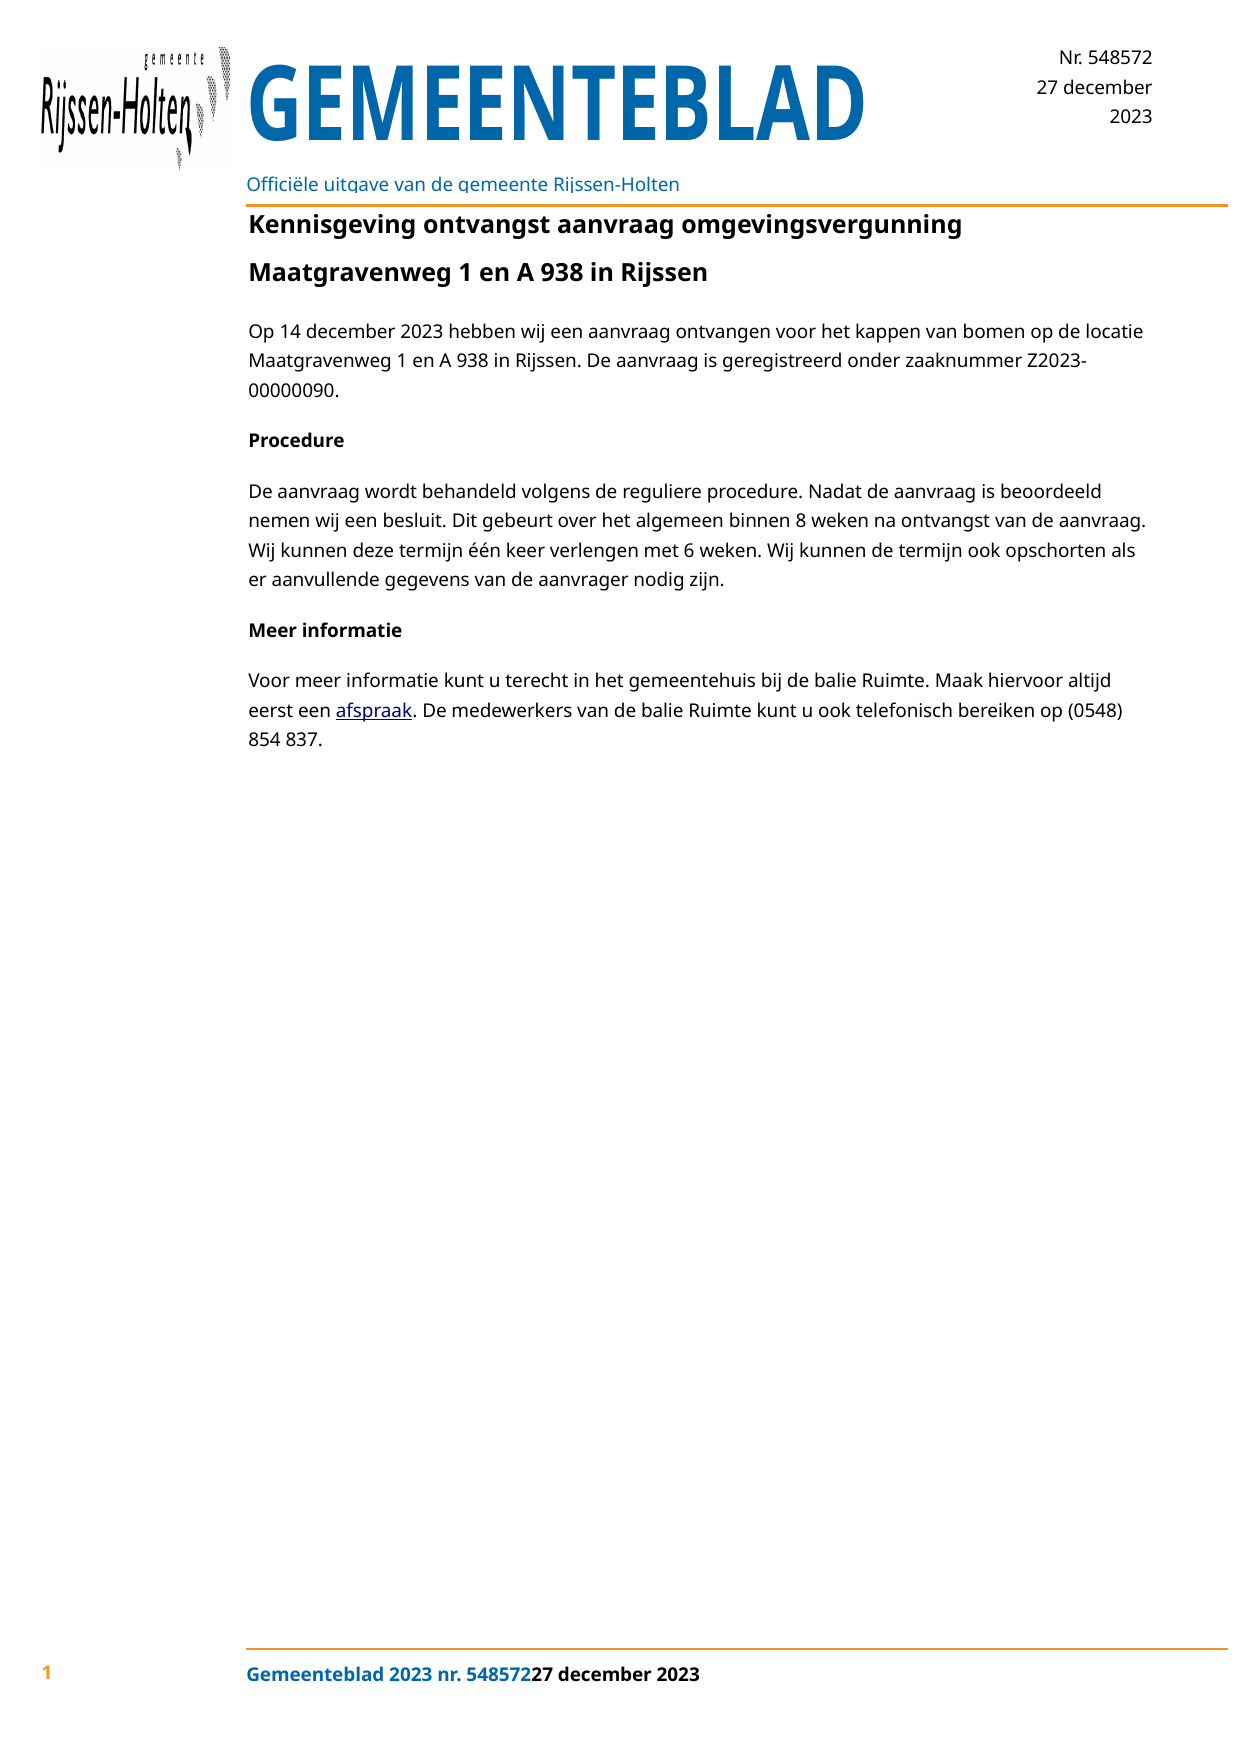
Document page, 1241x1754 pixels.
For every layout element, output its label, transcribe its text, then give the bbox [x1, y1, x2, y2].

text Kennisgeving ontvangst aanvraag omgevingsvergunning Maatgravenweg 1 en A 938 in Rijssen [248, 207, 1152, 288]
text Procedure [248, 427, 1152, 453]
text De aanvraag wordt behandeld volgens de reguliere procedure. Nadat de aanvraag is beoordeeld nemen wij een besluit. Dit gebeurt over het algemeen binnen 8 weken na ontvangst van de aanvraag. Wij kunnen deze termijn één keer verlengen met 6 weken. Wij kunnen de termijn ook opschorten als er aanvullende gegevens van de aanvrager nodig zijn. [248, 478, 1152, 592]
text Meer informatie [248, 617, 1152, 643]
picture [41, 47, 231, 172]
text Voor meer informatie kunt u terecht in het gemeentehuis bij de balie Ruimte. Maak hiervoor altijd eerst een afspraak. De medewerkers van de balie Ruimte kunt u ook telefonisch bereiken op (0548) 854 837. [248, 667, 1152, 752]
text Op 14 december 2023 hebben wij een aanvraag ontvangen voor het kappen van bomen op de locatie Maatgravenweg 1 en A 938 in Rijssen. De aanvraag is geregistreerd onder zaaknummer Z2023-00000090. [248, 318, 1152, 403]
